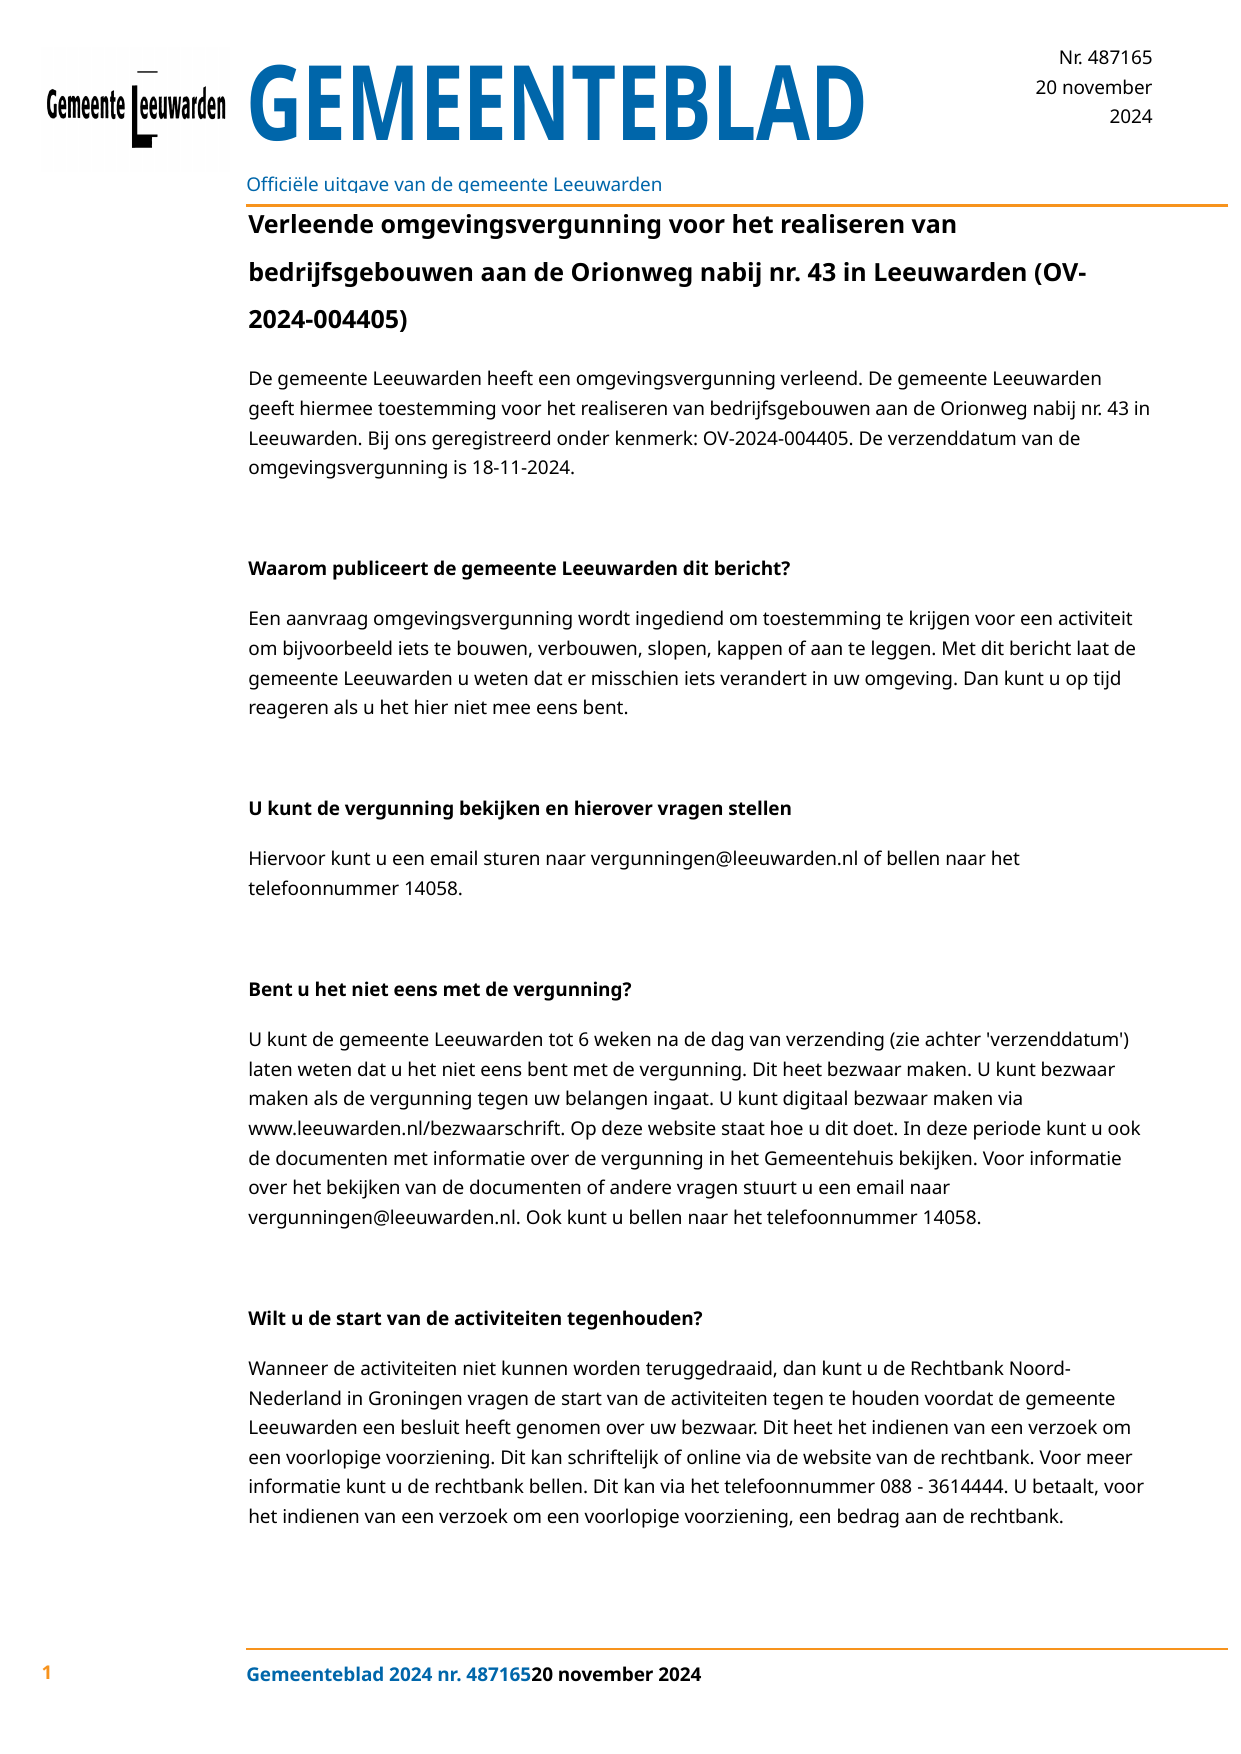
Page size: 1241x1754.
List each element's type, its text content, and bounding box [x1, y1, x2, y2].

text Verleende omgevingsvergunning voor het realiseren van bedrijfsgebouwen aan de Orionweg nabij nr. 43 in Leeuwarden (OV-2024-004405) [248, 207, 1152, 336]
text Een aanvraag omgevingsvergunning wordt ingediend om toestemming te krijgen voor een activiteit om bijvoorbeeld iets te bouwen, verbouwen, slopen, kappen of aan te leggen. Met dit bericht laat de gemeente Leeuwarden u weten dat er misschien iets verandert in uw omgeving. Dan kunt u op tijd reageren als u het hier niet mee eens bent. [248, 606, 1152, 720]
text U kunt de gemeente Leeuwarden tot 6 weken na de dag van verzending (zie achter 'verzenddatum') laten weten dat u het niet eens bent met de vergunning. Dit heet bezwaar maken. U kunt bezwaar maken als de vergunning tegen uw belangen ingaat. U kunt digitaal bezwaar maken via www.leeuwarden.nl/bezwaarschrift. Op deze website staat hoe u dit doet. In deze periode kunt u ook de documenten met informatie over de vergunning in het Gemeentehuis bekijken. Voor informatie over het bekijken van de documenten of andere vragen stuurt u een email naar vergunningen@leeuwarden.nl. Ook kunt u bellen naar het telefoonnummer 14058. [248, 1026, 1152, 1229]
text Bent u het niet eens met de vergunning? [248, 976, 1152, 1002]
text Hiervoor kunt u een email sturen naar vergunningen@leeuwarden.nl of bellen naar het telefoonnummer 14058. [248, 846, 1152, 901]
text Wilt u de start van de activiteiten tegenhouden? [248, 1305, 1152, 1330]
text U kunt de vergunning bekijken en hierover vragen stellen [248, 795, 1152, 821]
text De gemeente Leeuwarden heeft een omgevingsvergunning verleend. De gemeente Leeuwarden geeft hiermee toestemming voor het realiseren van bedrijfsgebouwen aan de Orionweg nabij nr. 43 in Leeuwarden. Bij ons geregistreerd onder kenmerk: OV-2024-004405. De verzenddatum van de omgevingsvergunning is 18-11-2024. [248, 366, 1152, 480]
text Wanneer de activiteiten niet kunnen worden teruggedraaid, dan kunt u de Rechtbank Noord-Nederland in Groningen vragen de start van de activiteiten tegen te houden voordat de gemeente Leeuwarden een besluit heeft genomen over uw bezwaar. Dit heet het indienen van een verzoek om een voorlopige voorziening. Dit kan schriftelijk of online via de website van de rechtbank. Voor meer informatie kunt u de rechtbank bellen. Dit kan via het telefoonnummer 088 - 3614444. U betaalt, voor het indienen van een verzoek om een voorlopige voorziening, een bedrag aan de rechtbank. [248, 1355, 1152, 1529]
text Waarom publiceert de gemeente Leeuwarden dit bericht? [248, 555, 1152, 581]
picture [41, 47, 231, 172]
